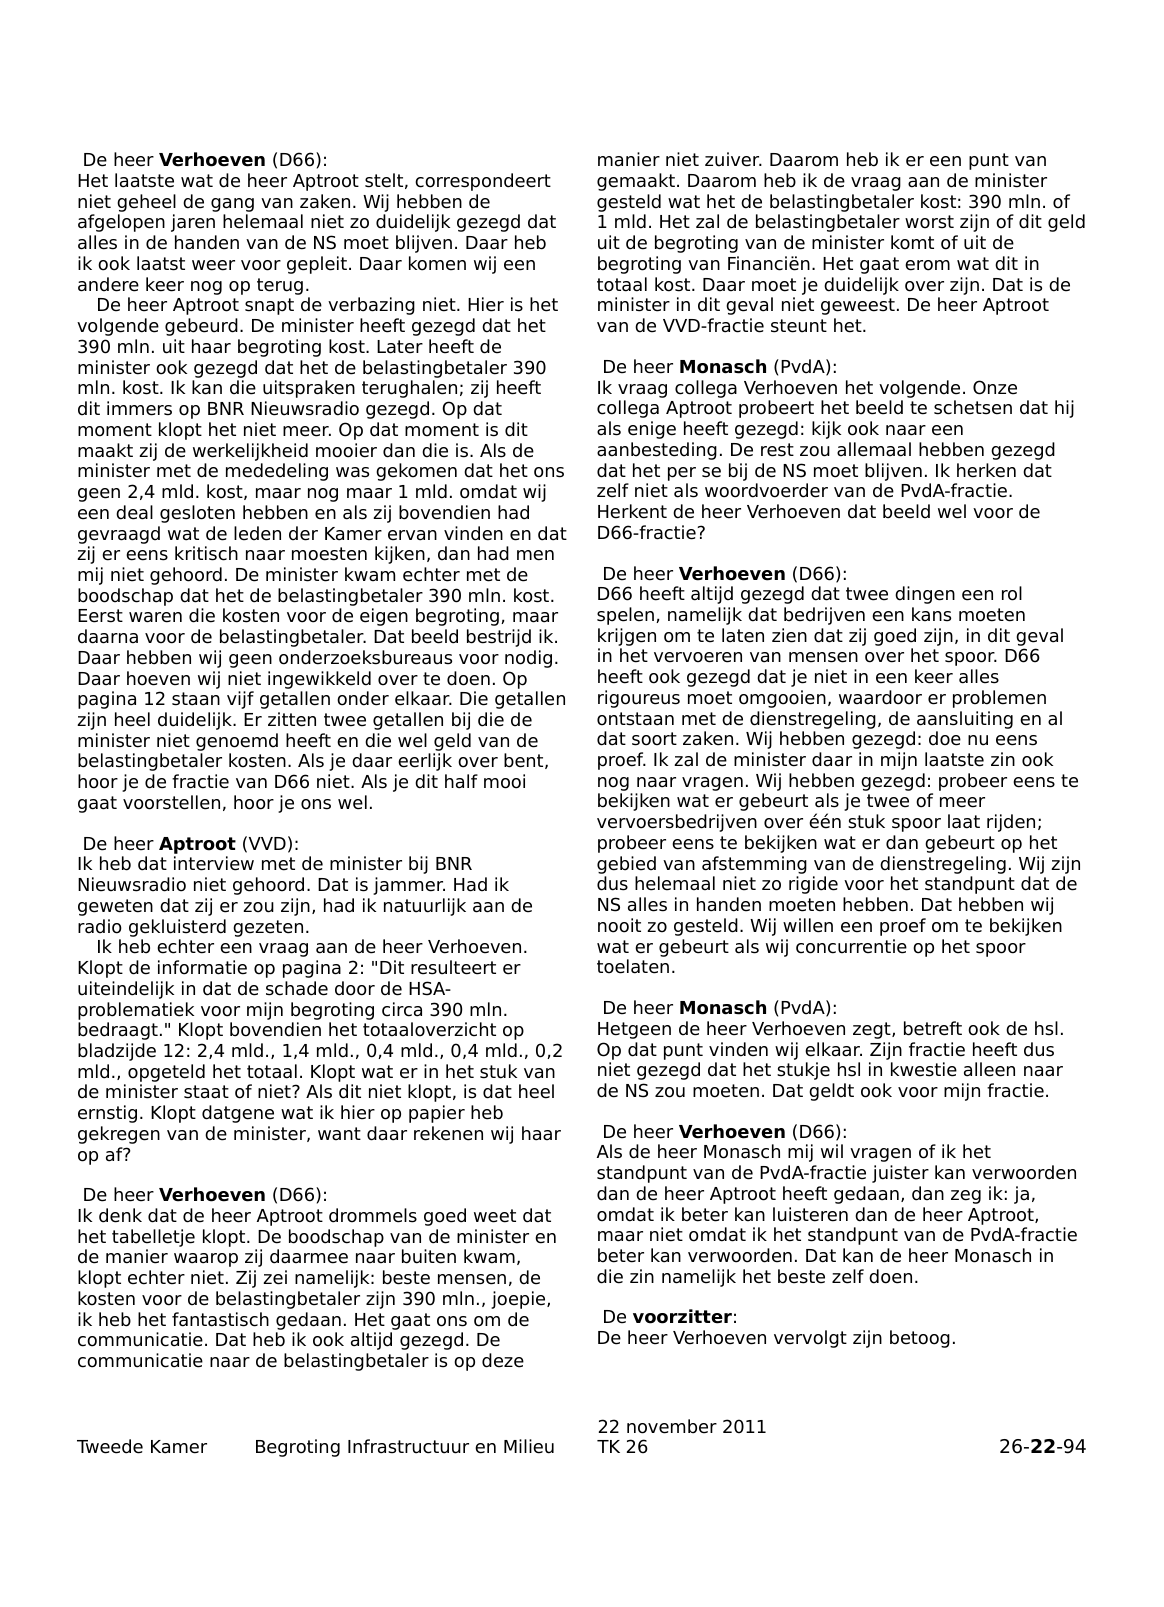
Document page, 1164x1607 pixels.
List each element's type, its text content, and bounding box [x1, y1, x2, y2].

text Ik denk dat de heer Aptroot drommels goed weet dat het tabelletje klopt. De boodschap van de minister en de manier waarop zij daarmee naar buiten kwam, klopt echter niet. Zij zei namelijk: beste mensen, de kosten voor de belastingbetaler zijn 390 mln., joepie, ik heb het fantastisch gedaan. Het gaat ons om de communicatie. Dat heb ik ook altijd gezegd. De communicatie naar de belastingbetaler is op deze [77, 1206, 567, 1372]
text manier niet zuiver. Daarom heb ik er een punt van gemaakt. Daarom heb ik de vraag aan de minister gesteld wat het de belastingbetaler kost: 390 mln. of 1 mld. Het zal de belastingbetaler worst zijn of dit geld uit de begroting van de minister komt of uit de begroting van Financiën. Het gaat erom wat dit in totaal kost. Daar moet je duidelijk over zijn. Dat is de minister in dit geval niet geweest. De heer Aptroot van de VVD-fractie steunt het. [596, 150, 1087, 337]
text Ik heb dat interview met de minister bij BNR Nieuwsradio niet gehoord. Dat is jammer. Had ik geweten dat zij er zou zijn, had ik natuurlijk aan de radio gekluisterd gezeten. [77, 854, 567, 937]
text De heer Verhoeven (D66): [77, 1185, 567, 1206]
text De voorzitter: [596, 1307, 1087, 1328]
text Als de heer Monasch mij wil vragen of ik het standpunt van de PvdA-fractie juister kan verwoorden dan de heer Aptroot heeft gedaan, dan zeg ik: ja, omdat ik beter kan luisteren dan de heer Aptroot, maar niet omdat ik het standpunt van de PvdA-fractie beter kan verwoorden. Dat kan de heer Monasch in die zin namelijk het beste zelf doen. [596, 1142, 1087, 1287]
text Hetgeen de heer Verhoeven zegt, betreft ook de hsl. Op dat punt vinden wij elkaar. Zijn fractie heeft dus niet gezegd dat het stukje hsl in kwestie alleen naar de NS zou moeten. Dat geldt ook voor mijn fractie. [596, 1019, 1087, 1102]
text De heer Verhoeven (D66): [77, 150, 567, 171]
text D66 heeft altijd gezegd dat twee dingen een rol spelen, namelijk dat bedrijven een kans moeten krijgen om te laten zien dat zij goed zijn, in dit geval in het vervoeren van mensen over het spoor. D66 heeft ook gezegd dat je niet in een keer alles rigoureus moet omgooien, waardoor er problemen ontstaan met de dienstregeling, de aansluiting en al dat soort zaken. Wij hebben gezegd: doe nu eens proef. Ik zal de minister daar in mijn laatste zin ook nog naar vragen. Wij hebben gezegd: probeer eens te bekijken wat er gebeurt als je twee of meer vervoersbedrijven over één stuk spoor laat rijden; probeer eens te bekijken wat er dan gebeurt op het gebied van afstemming van de dienstregeling. Wij zijn dus helemaal niet zo rigide voor het standpunt dat de NS alles in handen moeten hebben. Dat hebben wij nooit zo gesteld. Wij willen een proef om te bekijken wat er gebeurt als wij concurrentie op het spoor toelaten. [596, 584, 1087, 978]
text De heer Verhoeven (D66): [596, 563, 1087, 584]
text Ik vraag collega Verhoeven het volgende. Onze collega Aptroot probeert het beeld te schetsen dat hij als enige heeft gezegd: kijk ook naar een aanbesteding. De rest zou allemaal hebben gezegd dat het per se bij de NS moet blijven. Ik herken dat zelf niet als woordvoerder van de PvdA-fractie. Herkent de heer Verhoeven dat beeld wel voor de D66-fractie? [596, 377, 1087, 543]
text Het laatste wat de heer Aptroot stelt, correspondeert niet geheel de gang van zaken. Wij hebben de afgelopen jaren helemaal niet zo duidelijk gezegd dat alles in de handen van de NS moet blijven. Daar heb ik ook laatst weer voor gepleit. Daar komen wij een andere keer nog op terug. [77, 171, 567, 295]
text De heer Aptroot snapt de verbazing niet. Hier is het volgende gebeurd. De minister heeft gezegd dat het 390 mln. uit haar begroting kost. Later heeft de minister ook gezegd dat het de belastingbetaler 390 mln. kost. Ik kan die uitspraken terughalen; zij heeft dit immers op BNR Nieuwsradio gezegd. Op dat moment klopt het niet meer. Op dat moment is dit maakt zij de werkelijkheid mooier dan die is. Als de minister met de mededeling was gekomen dat het ons geen 2,4 mld. kost, maar nog maar 1 mld. omdat wij een deal gesloten hebben en als zij bovendien had gevraagd wat de leden der Kamer ervan vinden en dat zij er eens kritisch naar moesten kijken, dan had men mij niet gehoord. De minister kwam echter met de boodschap dat het de belastingbetaler 390 mln. kost. Eerst waren die kosten voor de eigen begroting, maar daarna voor de belastingbetaler. Dat beeld bestrijd ik. Daar hebben wij geen onderzoeksbureaus voor nodig. Daar hoeven wij niet ingewikkeld over te doen. Op pagina 12 staan vijf getallen onder elkaar. Die getallen zijn heel duidelijk. Er zitten twee getallen bij die de minister niet genoemd heeft en die wel geld van de belastingbetaler kosten. Als je daar eerlijk over bent, hoor je de fractie van D66 niet. Als je dit half mooi gaat voorstellen, hoor je ons wel. [77, 295, 567, 813]
text De heer Aptroot (VVD): [77, 833, 567, 854]
text De heer Monasch (PvdA): [596, 998, 1087, 1019]
text De heer Verhoeven vervolgt zijn betoog. [596, 1328, 1087, 1349]
text De heer Monasch (PvdA): [596, 357, 1087, 377]
text De heer Verhoeven (D66): [596, 1122, 1087, 1142]
text Ik heb echter een vraag aan de heer Verhoeven. Klopt de informatie op pagina 2: "Dit resulteert er uiteindelijk in dat de schade door de HSA-problematiek voor mijn begroting circa 390 mln. bedraagt." Klopt bovendien het totaaloverzicht op bladzijde 12: 2,4 mld., 1,4 mld., 0,4 mld., 0,4 mld., 0,2 mld., opgeteld het totaal. Klopt wat er in het stuk van de minister staat of niet? Als dit niet klopt, is dat heel ernstig. Klopt datgene wat ik hier op papier heb gekregen van de minister, want daar rekenen wij haar op af? [77, 937, 567, 1165]
